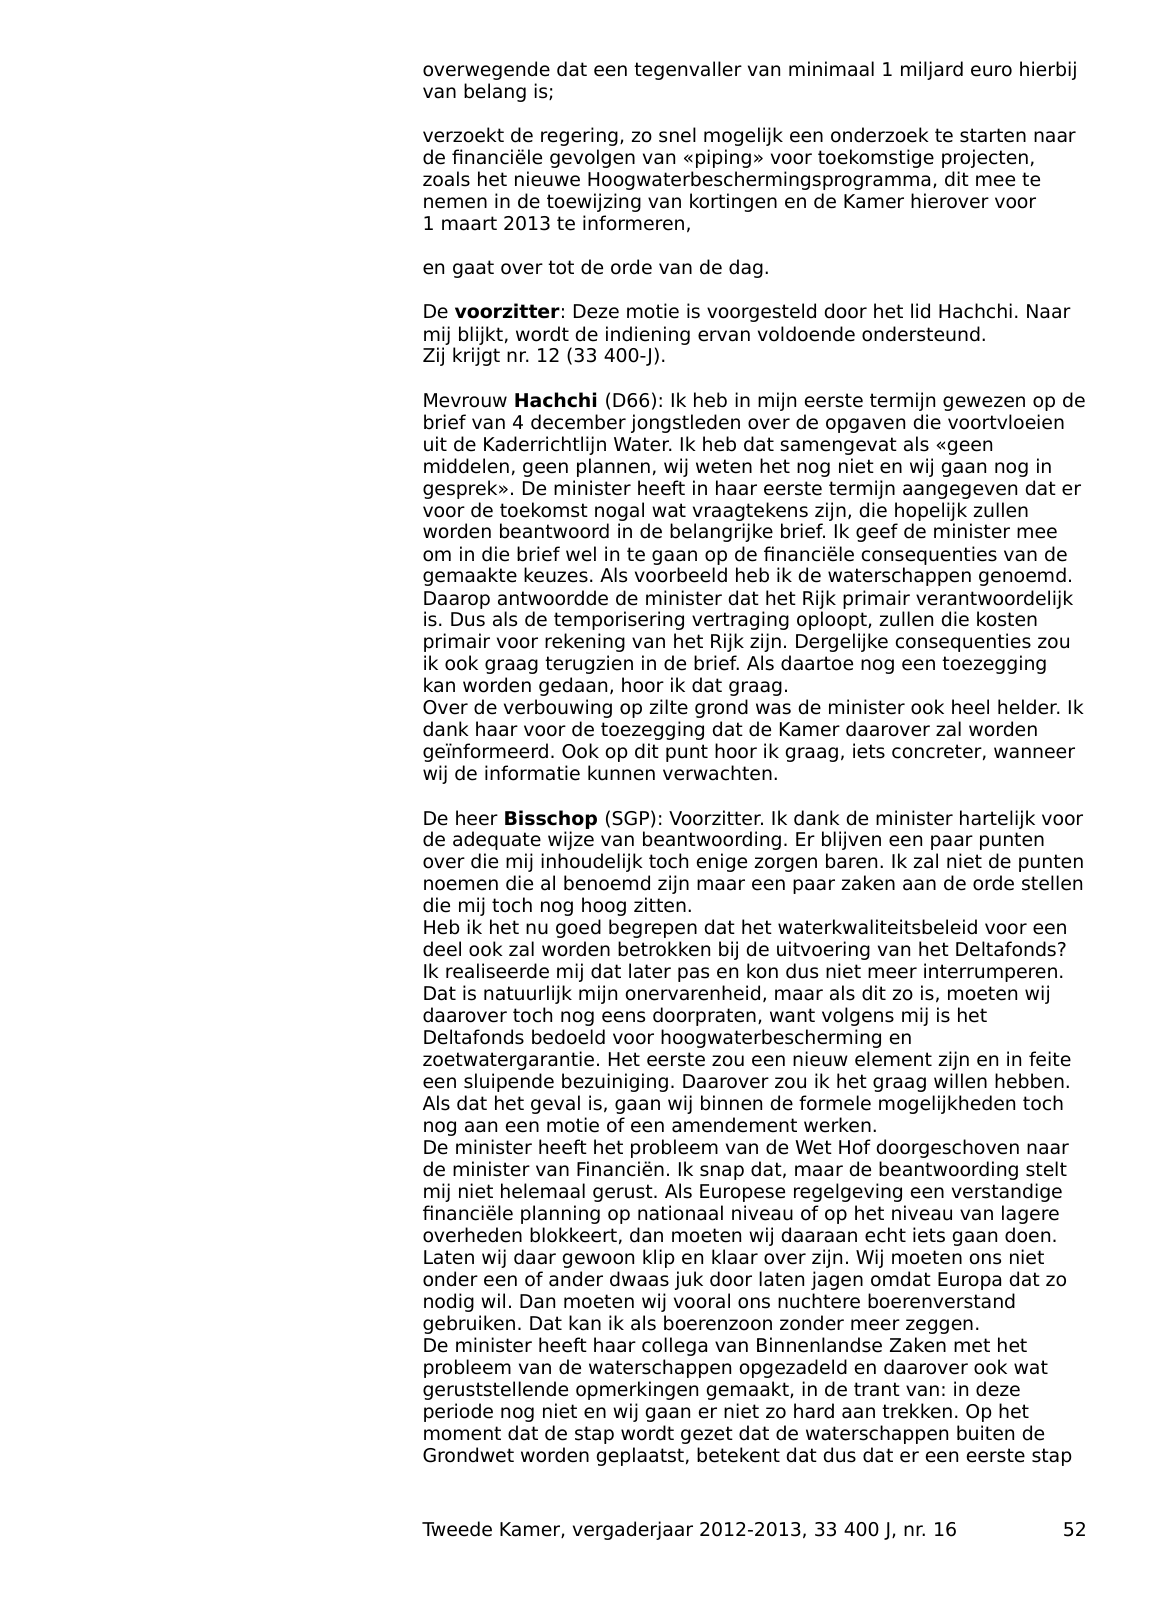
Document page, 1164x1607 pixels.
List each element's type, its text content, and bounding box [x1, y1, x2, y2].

text Zij krijgt nr. 12 (33 400-J). [422, 345, 1087, 367]
text en gaat over tot de orde van de dag. [422, 257, 1087, 279]
text De minister heeft het probleem van de Wet Hof doorgeschoven naar de minister van Financiën. Ik snap dat, maar de beantwoording stelt mij niet helemaal gerust. Als Europese regelgeving een verstandige financiële planning op nationaal niveau of op het niveau van lagere overheden blokkeert, dan moeten wij daaraan echt iets gaan doen. Laten wij daar gewoon klip en klaar over zijn. Wij moeten ons niet onder een of ander dwaas juk door laten jagen omdat Europa dat zo nodig wil. Dan moeten wij vooral ons nuchtere boerenverstand gebruiken. Dat kan ik als boerenzoon zonder meer zeggen. [422, 1137, 1087, 1335]
text De heer Bisschop (SGP): Voorzitter. Ik dank de minister hartelijk voor de adequate wijze van beantwoording. Er blijven een paar punten over die mij inhoudelijk toch enige zorgen baren. Ik zal niet de punten noemen die al benoemd zijn maar een paar zaken aan de orde stellen die mij toch nog hoog zitten. [422, 807, 1087, 917]
text Over de verbouwing op zilte grond was de minister ook heel helder. Ik dank haar voor de toezegging dat de Kamer daarover zal worden geïnformeerd. Ook op dit punt hoor ik graag, iets concreter, wanneer wij de informatie kunnen verwachten. [422, 697, 1087, 785]
text Mevrouw Hachchi (D66): Ik heb in mijn eerste termijn gewezen op de brief van 4 december jongstleden over de opgaven die voortvloeien uit de Kaderrichtlijn Water. Ik heb dat samengevat als «geen middelen, geen plannen, wij weten het nog niet en wij gaan nog in gesprek». De minister heeft in haar eerste termijn aangegeven dat er voor de toekomst nogal wat vraagtekens zijn, die hopelijk zullen worden beantwoord in de belangrijke brief. Ik geef de minister mee om in die brief wel in te gaan op de financiële consequenties van de gemaakte keuzes. Als voorbeeld heb ik de waterschappen genoemd. Daarop antwoordde de minister dat het Rijk primair verantwoordelijk is. Dus als de temporisering vertraging oploopt, zullen die kosten primair voor rekening van het Rijk zijn. Dergelijke consequenties zou ik ook graag terugzien in de brief. Als daartoe nog een toezegging kan worden gedaan, hoor ik dat graag. [422, 389, 1087, 697]
text De minister heeft haar collega van Binnenlandse Zaken met het probleem van de waterschappen opgezadeld en daarover ook wat geruststellende opmerkingen gemaakt, in de trant van: in deze periode nog niet en wij gaan er niet zo hard aan trekken. Op het moment dat de stap wordt gezet dat de waterschappen buiten de Grondwet worden geplaatst, betekent dat dus dat er een eerste stap [422, 1335, 1087, 1467]
text De voorzitter: Deze motie is voorgesteld door het lid Hachchi. Naar mij blijkt, wordt de indiening ervan voldoende ondersteund. [422, 301, 1087, 345]
text Heb ik het nu goed begrepen dat het waterkwaliteitsbeleid voor een deel ook zal worden betrokken bij de uitvoering van het Deltafonds? Ik realiseerde mij dat later pas en kon dus niet meer interrumperen. Dat is natuurlijk mijn onervarenheid, maar als dit zo is, moeten wij daarover toch nog eens doorpraten, want volgens mij is het Deltafonds bedoeld voor hoogwaterbescherming en zoetwatergarantie. Het eerste zou een nieuw element zijn en in feite een sluipende bezuiniging. Daarover zou ik het graag willen hebben. Als dat het geval is, gaan wij binnen de formele mogelijkheden toch nog aan een motie of een amendement werken. [422, 917, 1087, 1137]
text overwegende dat een tegenvaller van minimaal 1 miljard euro hierbij van belang is; [422, 59, 1087, 103]
text verzoekt de regering, zo snel mogelijk een onderzoek te starten naar de financiële gevolgen van «piping» voor toekomstige projecten, zoals het nieuwe Hoogwaterbeschermingsprogramma, dit mee te nemen in de toewijzing van kortingen en de Kamer hierover voor 1 maart 2013 te informeren, [422, 125, 1087, 235]
